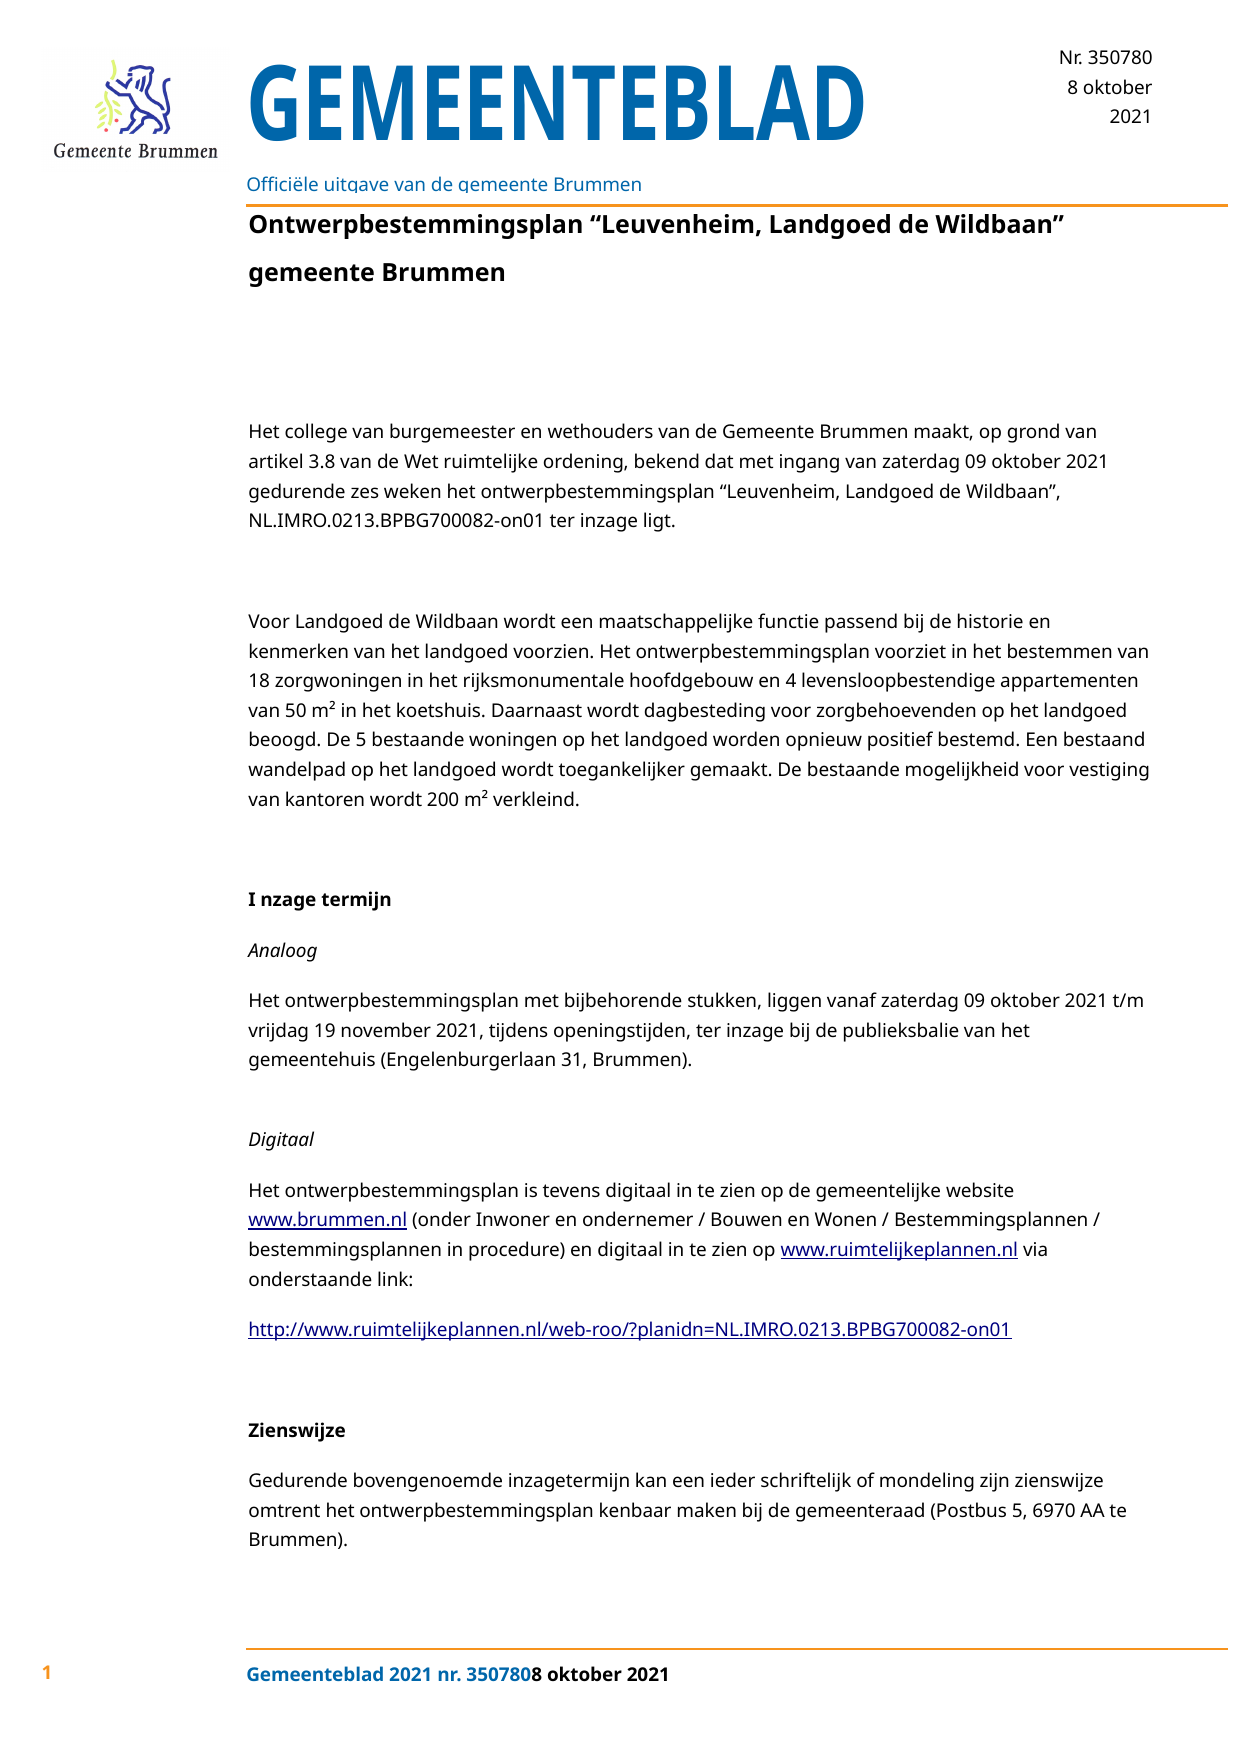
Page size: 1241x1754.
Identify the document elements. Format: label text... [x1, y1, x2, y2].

text Gedurende bovengenoemde inzagetermijn kan een ieder schriftelijk of mondeling zijn zienswijze omtrent het ontwerpbestemmingsplan kenbaar maken bij de gemeenteraad (Postbus 5, 6970 AA te Brummen). [248, 1467, 1152, 1552]
text Digitaal [248, 1127, 1152, 1152]
text Het ontwerpbestemmingsplan met bijbehorende stukken, liggen vanaf zaterdag 09 oktober 2021 t/m vrijdag 19 november 2021, tijdens openingstijden, ter inzage bij de publieksbalie van het gemeentehuis (Engelenburgerlaan 31, Brummen). [248, 987, 1152, 1072]
text I nzage termijn [248, 887, 1152, 912]
picture [41, 47, 231, 172]
text Het college van burgemeester en wethouders van de Gemeente Brummen maakt, op grond van artikel 3.8 van de Wet ruimtelijke ordening, bekend dat met ingang van zaterdag 09 oktober 2021 gedurende zes weken het ontwerpbestemmingsplan “Leuvenheim, Landgoed de Wildbaan”, NL.IMRO.0213.BPBG700082-on01 ter inzage ligt. [248, 419, 1152, 533]
text Het ontwerpbestemmingsplan is tevens digitaal in te zien op de gemeentelijke website www.brummen.nl (onder Inwoner en ondernemer / Bouwen en Wonen / Bestemmingsplannen / bestemmingsplannen in procedure) en digitaal in te zien op www.ruimtelijkeplannen.nl via onderstaande link: [248, 1177, 1152, 1292]
text Ontwerpbestemmingsplan “Leuvenheim, Landgoed de Wildbaan” gemeente Brummen [248, 207, 1152, 288]
text http://www.ruimtelijkeplannen.nl/web-roo/?planidn=NL.IMRO.0213.BPBG700082-on01 [248, 1316, 1152, 1342]
text Zienswijze [248, 1417, 1152, 1443]
text Voor Landgoed de Wildbaan wordt een maatschappelijke functie passend bij de historie en kenmerken van het landgoed voorzien. Het ontwerpbestemmingsplan voorziet in het bestemmen van 18 zorgwoningen in het rijksmonumentale hoofdgebouw en 4 levensloopbestendige appartementen van 50 m² in het koetshuis. Daarnaast wordt dagbesteding voor zorgbehoevenden op het landgoed beoogd. De 5 bestaande woningen op het landgoed worden opnieuw positief bestemd. Een bestaand wandelpad op het landgoed wordt toegankelijker gemaakt. De bestaande mogelijkheid voor vestiging van kantoren wordt 200 m² verkleind. [248, 608, 1152, 812]
text Analoog [248, 937, 1152, 963]
